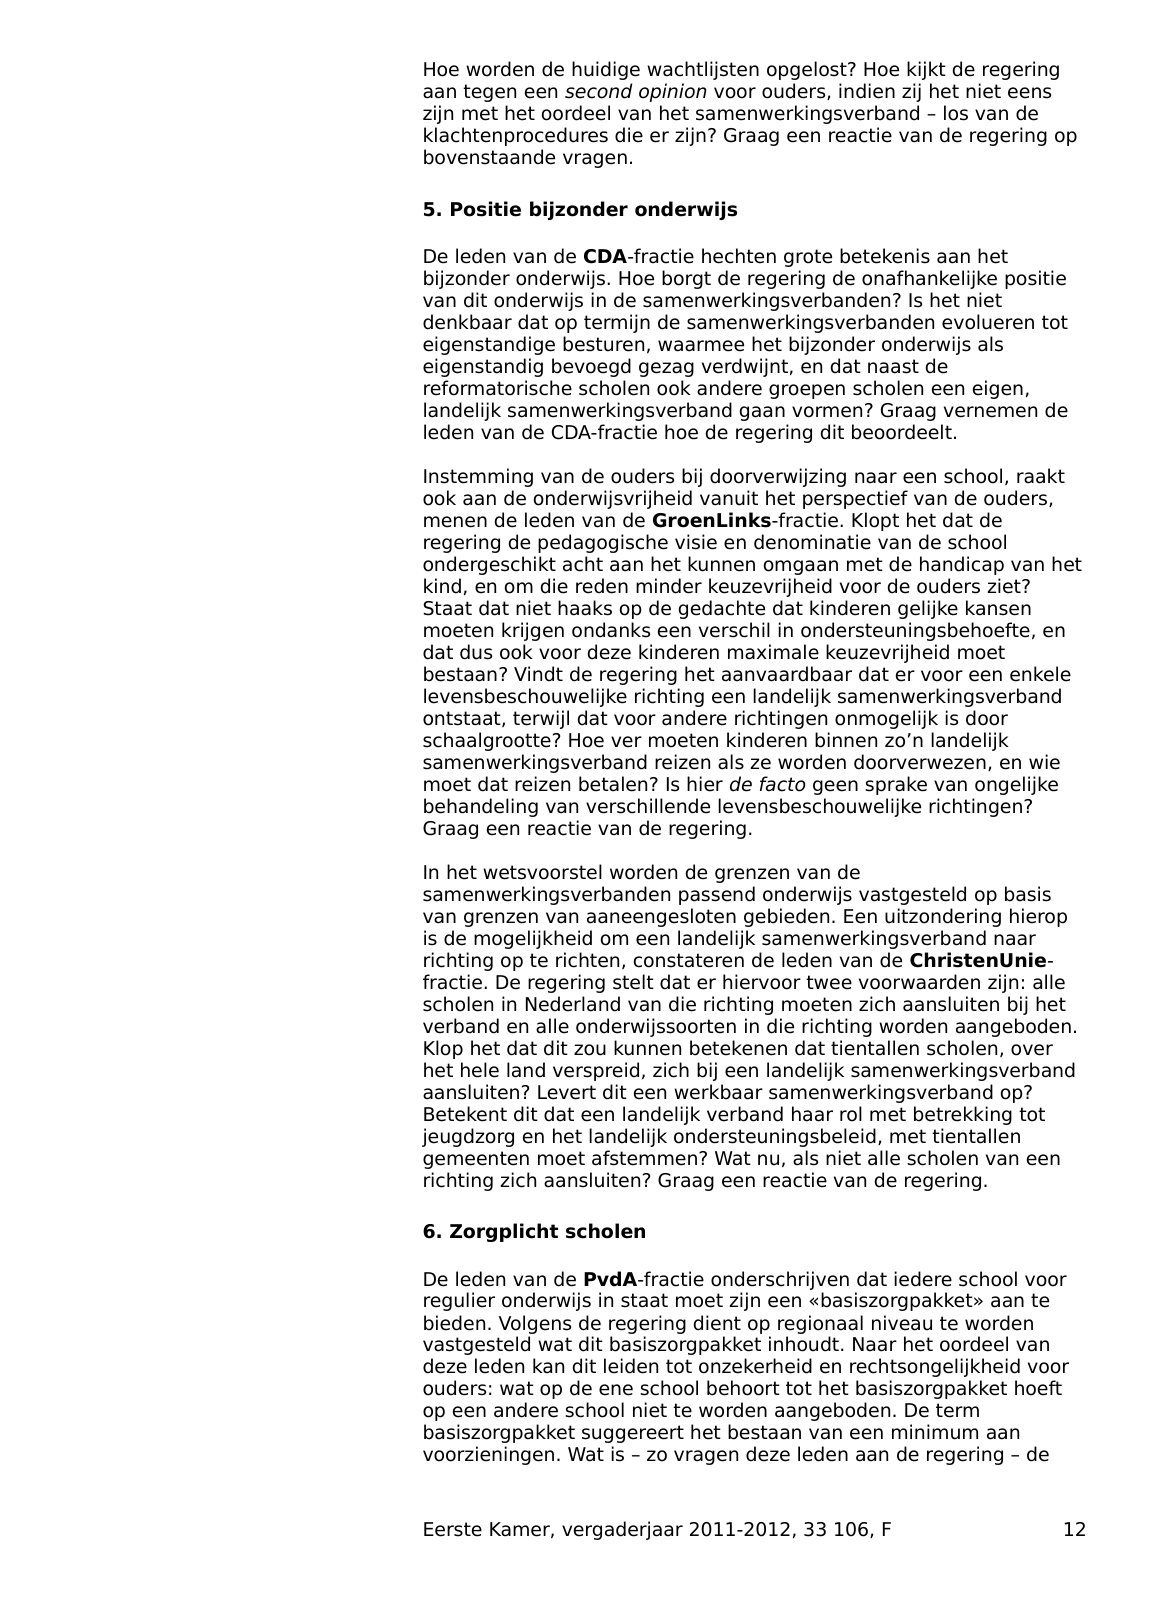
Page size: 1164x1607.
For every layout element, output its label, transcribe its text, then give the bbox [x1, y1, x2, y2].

text Instemming van de ouders bij doorverwijzing naar een school, raakt ook aan de onderwijsvrijheid vanuit het perspectief van de ouders, menen de leden van de GroenLinks-fractie. Klopt het dat de regering de pedagogische visie en denominatie van de school ondergeschikt acht aan het kunnen omgaan met de handicap van het kind, en om die reden minder keuzevrijheid voor de ouders ziet? Staat dat niet haaks op de gedachte dat kinderen gelijke kansen moeten krijgen ondanks een verschil in ondersteuningsbehoefte, en dat dus ook voor deze kinderen maximale keuzevrijheid moet bestaan? Vindt de regering het aanvaardbaar dat er voor een enkele levensbeschouwelijke richting een landelijk samenwerkingsverband ontstaat, terwijl dat voor andere richtingen onmogelijk is door schaalgrootte? Hoe ver moeten kinderen binnen zo’n landelijk samenwerkingsverband reizen als ze worden doorverwezen, en wie moet dat reizen betalen? Is hier de facto geen sprake van ongelijke behandeling van verschillende levensbeschouwelijke richtingen? Graag een reactie van de regering. [422, 466, 1087, 839]
text Hoe worden de huidige wachtlijsten opgelost? Hoe kijkt de regering aan tegen een second opinion voor ouders, indien zij het niet eens zijn met het oordeel van het samenwerkingsverband – los van de klachtenprocedures die er zijn? Graag een reactie van de regering op bovenstaande vragen. [422, 59, 1087, 169]
subtitle 6. Zorgplicht scholen [422, 1221, 1087, 1243]
text De leden van de CDA-fractie hechten grote betekenis aan het bijzonder onderwijs. Hoe borgt de regering de onafhankelijke positie van dit onderwijs in de samenwerkingsverbanden? Is het niet denkbaar dat op termijn de samenwerkingsverbanden evolueren tot eigenstandige besturen, waarmee het bijzonder onderwijs als eigenstandig bevoegd gezag verdwijnt, en dat naast de reformatorische scholen ook andere groepen scholen een eigen, landelijk samenwerkingsverband gaan vormen? Graag vernemen de leden van de CDA-fractie hoe de regering dit beoordeelt. [422, 246, 1087, 444]
text De leden van de PvdA-fractie onderschrijven dat iedere school voor regulier onderwijs in staat moet zijn een «basiszorgpakket» aan te bieden. Volgens de regering dient op regionaal niveau te worden vastgesteld wat dit basiszorgpakket inhoudt. Naar het oordeel van deze leden kan dit leiden tot onzekerheid en rechtsongelijkheid voor ouders: wat op de ene school behoort tot het basiszorgpakket hoeft op een andere school niet te worden aangeboden. De term basiszorgpakket suggereert het bestaan van een minimum aan voorzieningen. Wat is – zo vragen deze leden aan de regering – de [422, 1268, 1087, 1466]
subtitle 5. Positie bijzonder onderwijs [422, 199, 1087, 221]
text In het wetsvoorstel worden de grenzen van de samenwerkingsverbanden passend onderwijs vastgesteld op basis van grenzen van aaneengesloten gebieden. Een uitzondering hierop is de mogelijkheid om een landelijk samenwerkingsverband naar richting op te richten, constateren de leden van de ChristenUnie-fractie. De regering stelt dat er hiervoor twee voorwaarden zijn: alle scholen in Nederland van die richting moeten zich aansluiten bij het verband en alle onderwijssoorten in die richting worden aangeboden. Klop het dat dit zou kunnen betekenen dat tientallen scholen, over het hele land verspreid, zich bij een landelijk samenwerkingsverband aansluiten? Levert dit een werkbaar samenwerkingsverband op? Betekent dit dat een landelijk verband haar rol met betrekking tot jeugdzorg en het landelijk ondersteuningsbeleid, met tientallen gemeenten moet afstemmen? Wat nu, als niet alle scholen van een richting zich aansluiten? Graag een reactie van de regering. [422, 862, 1087, 1191]
